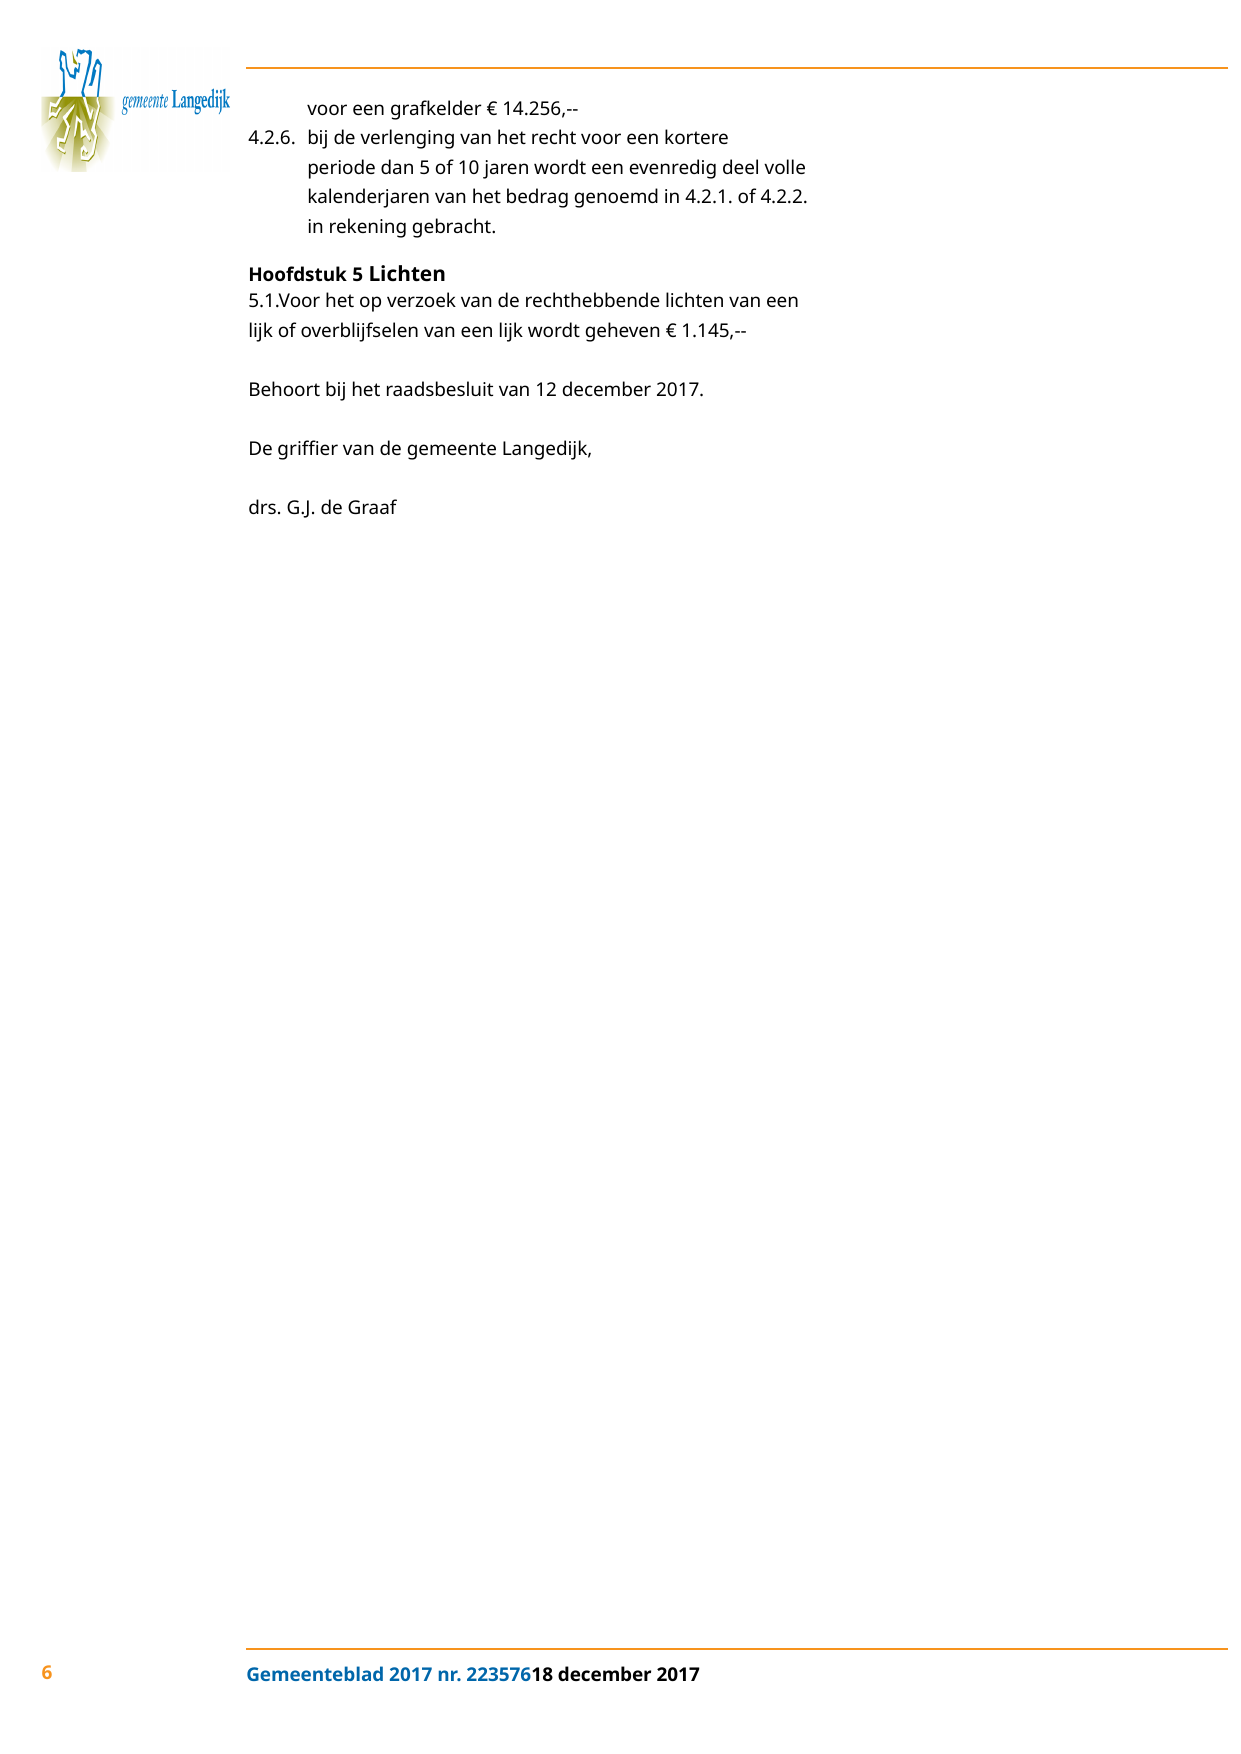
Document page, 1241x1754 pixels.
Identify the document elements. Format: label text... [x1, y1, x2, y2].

text lijk of overblijfselen van een lijk wordt geheven € 1.145,-- [248, 317, 1152, 342]
list periode dan 5 of 10 jaren wordt een evenredig deel volle [248, 154, 1152, 180]
list voor een grafkelder € 14.256,-- [248, 95, 1152, 121]
list bij de verlenging van het recht voor een kortere [248, 124, 1152, 150]
text De griffier van de gemeente Langedijk, [248, 435, 1152, 461]
list kalenderjaren van het bedrag genoemd in 4.2.1. of 4.2.2. [248, 183, 1152, 209]
text 5.1.Voor het op verzoek van de rechthebbende lichten van een [248, 287, 1152, 313]
text drs. G.J. de Graaf [248, 494, 1152, 520]
text Behoort bij het raadsbesluit van 12 december 2017. [248, 376, 1152, 402]
text Hoofdstuk 5 Lichten [248, 259, 1152, 287]
picture [41, 47, 231, 172]
list in rekening gebracht. [248, 213, 1152, 239]
